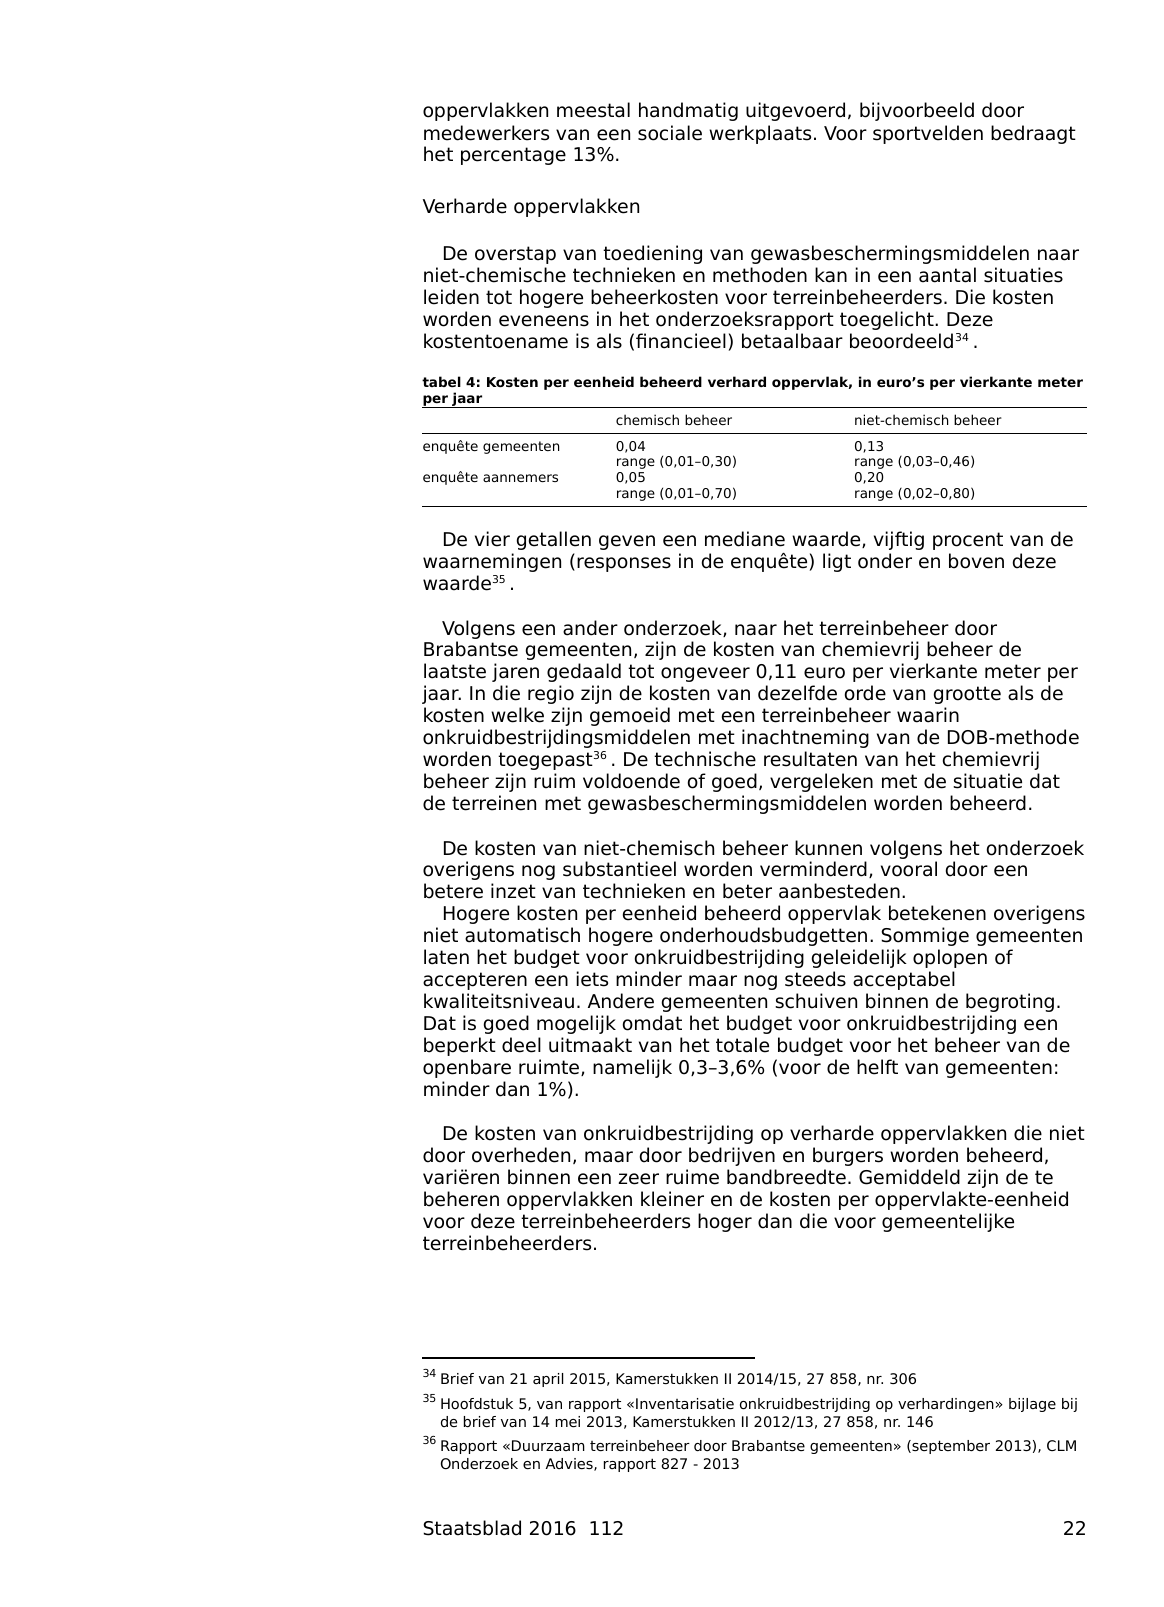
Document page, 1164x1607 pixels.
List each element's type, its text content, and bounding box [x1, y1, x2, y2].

text oppervlakken meestal handmatig uitgevoerd, bijvoorbeeld door medewerkers van een sociale werkplaats. Voor sportvelden bedraagt het percentage 13%. [422, 100, 1087, 166]
table_cell 0,13 range (0,03–0,46) [848, 434, 1087, 470]
text De overstap van toediening van gewasbeschermingsmiddelen naar niet-chemische technieken en methoden kan in een aantal situaties leiden tot hogere beheerkosten voor terreinbeheerders. Die kosten worden eveneens in het onderzoeksrapport toegelicht. Deze kostentoename is als (financieel) betaalbaar beoordeeld. [422, 243, 1087, 353]
subtitle Verharde oppervlakken [422, 196, 1087, 218]
table_cell 0,20 range (0,02–0,80) [848, 470, 1087, 506]
text Hogere kosten per eenheid beheerd oppervlak betekenen overigens niet automatisch hogere onderhoudsbudgetten. Sommige gemeenten laten het budget voor onkruidbestrijding geleidelijk oplopen of accepteren een iets minder maar nog steeds acceptabel kwaliteitsniveau. Andere gemeenten schuiven binnen de begroting. Dat is goed mogelijk omdat het budget voor onkruidbestrijding een beperkt deel uitmaakt van het totale budget voor het beheer van de openbare ruimte, namelijk 0,3–3,6% (voor de helft van gemeenten: minder dan 1%). [422, 903, 1087, 1101]
table_header tabel 4: Kosten per eenheid beheerd verhard oppervlak, in euro’s per vierkante meter per jaar [422, 375, 1087, 407]
table_cell enquête aannemers [422, 470, 609, 506]
text Brief van 21 april 2015, Kamerstukken II 2014/15, 27 858, nr. 306 [422, 1367, 1087, 1389]
table_cell 0,04 range (0,01–0,30) [610, 434, 848, 470]
text Rapport «Duurzaam terreinbeheer door Brabantse gemeenten» (september 2013), CLM Onderzoek en Advies, rapport 827 - 2013 [422, 1434, 1087, 1473]
text De vier getallen geven een mediane waarde, vijftig procent van de waarnemingen (responses in de enquête) ligt onder en boven deze waarde. [422, 529, 1087, 595]
table_cell chemisch beheer [610, 408, 848, 433]
text De kosten van onkruidbestrijding op verharde oppervlakken die niet door overheden, maar door bedrijven en burgers worden beheerd, variëren binnen een zeer ruime bandbreedte. Gemiddeld zijn de te beheren oppervlakken kleiner en de kosten per oppervlakte-eenheid voor deze terreinbeheerders hoger dan die voor gemeentelijke terreinbeheerders. [422, 1123, 1087, 1255]
table_cell [422, 408, 609, 433]
text Volgens een ander onderzoek, naar het terreinbeheer door Brabantse gemeenten, zijn de kosten van chemievrij beheer de laatste jaren gedaald tot ongeveer 0,11 euro per vierkante meter per jaar. In die regio zijn de kosten van dezelfde orde van grootte als de kosten welke zijn gemoeid met een terreinbeheer waarin onkruidbestrijdingsmiddelen met inachtneming van de DOB-methode worden toegepast. De technische resultaten van het chemievrij beheer zijn ruim voldoende of goed, vergeleken met de situatie dat de terreinen met gewasbeschermingsmiddelen worden beheerd. [422, 617, 1087, 815]
text De kosten van niet-chemisch beheer kunnen volgens het onderzoek overigens nog substantieel worden verminderd, vooral door een betere inzet van technieken en beter aanbesteden. [422, 837, 1087, 903]
table_cell 0,05 range (0,01–0,70) [610, 470, 848, 506]
text Hoofdstuk 5, van rapport «Inventarisatie onkruidbestrijding op verhardingen» bijlage bij de brief van 14 mei 2013, Kamerstukken II 2012/13, 27 858, nr. 146 [422, 1392, 1087, 1431]
table_cell enquête gemeenten [422, 434, 609, 470]
table_cell niet-chemisch beheer [848, 408, 1087, 433]
